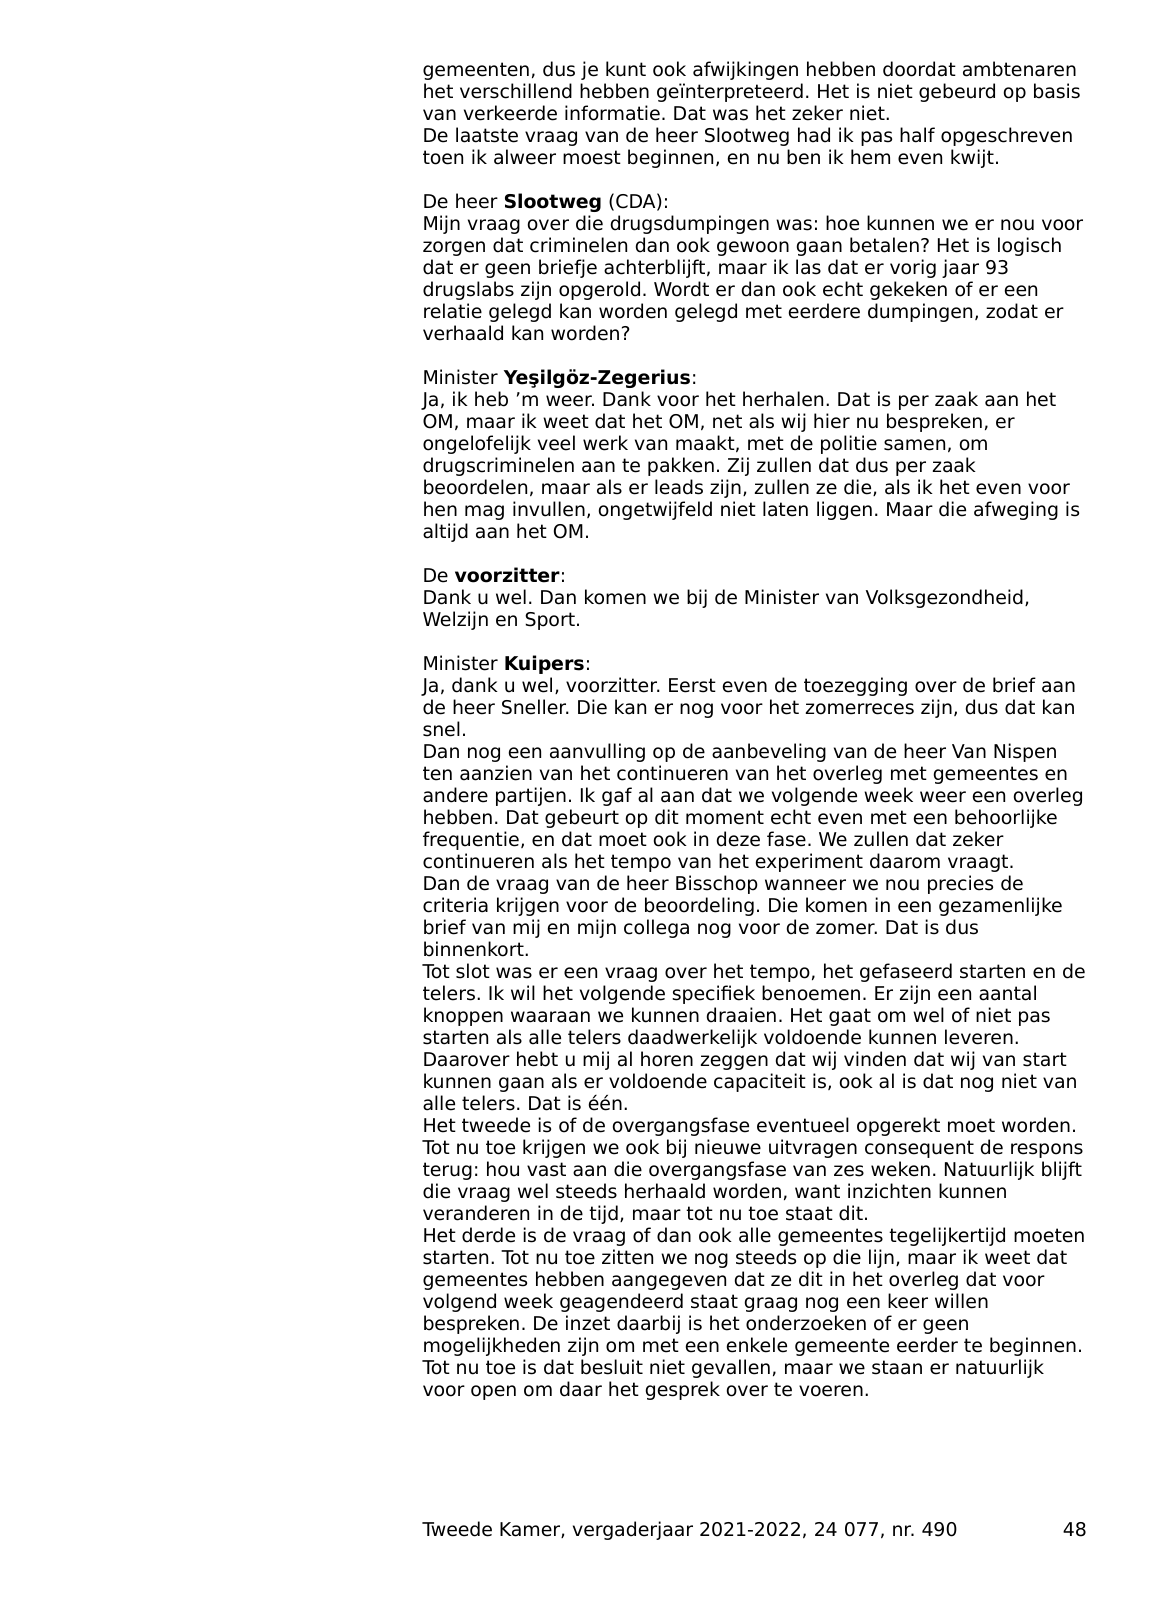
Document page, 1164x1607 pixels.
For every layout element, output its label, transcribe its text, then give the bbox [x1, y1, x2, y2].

text Dan nog een aanvulling op de aanbeveling van de heer Van Nispen ten aanzien van het continueren van het overleg met gemeentes en andere partijen. Ik gaf al aan dat we volgende week weer een overleg hebben. Dat gebeurt op dit moment echt even met een behoorlijke frequentie, en dat moet ook in deze fase. We zullen dat zeker continueren als het tempo van het experiment daarom vraagt. [422, 741, 1087, 873]
text Minister Yeşilgöz-Zegerius: [422, 367, 1087, 389]
text De laatste vraag van de heer Slootweg had ik pas half opgeschreven toen ik alweer moest beginnen, en nu ben ik hem even kwijt. [422, 125, 1087, 169]
text Dan de vraag van de heer Bisschop wanneer we nou precies de criteria krijgen voor de beoordeling. Die komen in een gezamenlijke brief van mij en mijn collega nog voor de zomer. Dat is dus binnenkort. [422, 873, 1087, 961]
text gemeenten, dus je kunt ook afwijkingen hebben doordat ambtenaren het verschillend hebben geïnterpreteerd. Het is niet gebeurd op basis van verkeerde informatie. Dat was het zeker niet. [422, 59, 1087, 125]
text Dank u wel. Dan komen we bij de Minister van Volksgezondheid, Welzijn en Sport. [422, 587, 1087, 631]
text Minister Kuipers: [422, 653, 1087, 675]
text Het tweede is of de overgangsfase eventueel opgerekt moet worden. Tot nu toe krijgen we ook bij nieuwe uitvragen consequent de respons terug: hou vast aan die overgangsfase van zes weken. Natuurlijk blijft die vraag wel steeds herhaald worden, want inzichten kunnen veranderen in de tijd, maar tot nu toe staat dit. [422, 1115, 1087, 1225]
text Tot slot was er een vraag over het tempo, het gefaseerd starten en de telers. Ik wil het volgende specifiek benoemen. Er zijn een aantal knoppen waaraan we kunnen draaien. Het gaat om wel of niet pas starten als alle telers daadwerkelijk voldoende kunnen leveren. Daarover hebt u mij al horen zeggen dat wij vinden dat wij van start kunnen gaan als er voldoende capaciteit is, ook al is dat nog niet van alle telers. Dat is één. [422, 961, 1087, 1115]
text Het derde is de vraag of dan ook alle gemeentes tegelijkertijd moeten starten. Tot nu toe zitten we nog steeds op die lijn, maar ik weet dat gemeentes hebben aangegeven dat ze dit in het overleg dat voor volgend week geagendeerd staat graag nog een keer willen bespreken. De inzet daarbij is het onderzoeken of er geen mogelijkheden zijn om met een enkele gemeente eerder te beginnen. Tot nu toe is dat besluit niet gevallen, maar we staan er natuurlijk voor open om daar het gesprek over te voeren. [422, 1225, 1087, 1401]
text De heer Slootweg (CDA): [422, 191, 1087, 213]
text Mijn vraag over die drugsdumpingen was: hoe kunnen we er nou voor zorgen dat criminelen dan ook gewoon gaan betalen? Het is logisch dat er geen briefje achterblijft, maar ik las dat er vorig jaar 93 drugslabs zijn opgerold. Wordt er dan ook echt gekeken of er een relatie gelegd kan worden gelegd met eerdere dumpingen, zodat er verhaald kan worden? [422, 213, 1087, 345]
text Ja, ik heb ’m weer. Dank voor het herhalen. Dat is per zaak aan het OM, maar ik weet dat het OM, net als wij hier nu bespreken, er ongelofelijk veel werk van maakt, met de politie samen, om drugscriminelen aan te pakken. Zij zullen dat dus per zaak beoordelen, maar als er leads zijn, zullen ze die, als ik het even voor hen mag invullen, ongetwijfeld niet laten liggen. Maar die afweging is altijd aan het OM. [422, 389, 1087, 543]
text De voorzitter: [422, 565, 1087, 587]
text Ja, dank u wel, voorzitter. Eerst even de toezegging over de brief aan de heer Sneller. Die kan er nog voor het zomerreces zijn, dus dat kan snel. [422, 675, 1087, 741]
